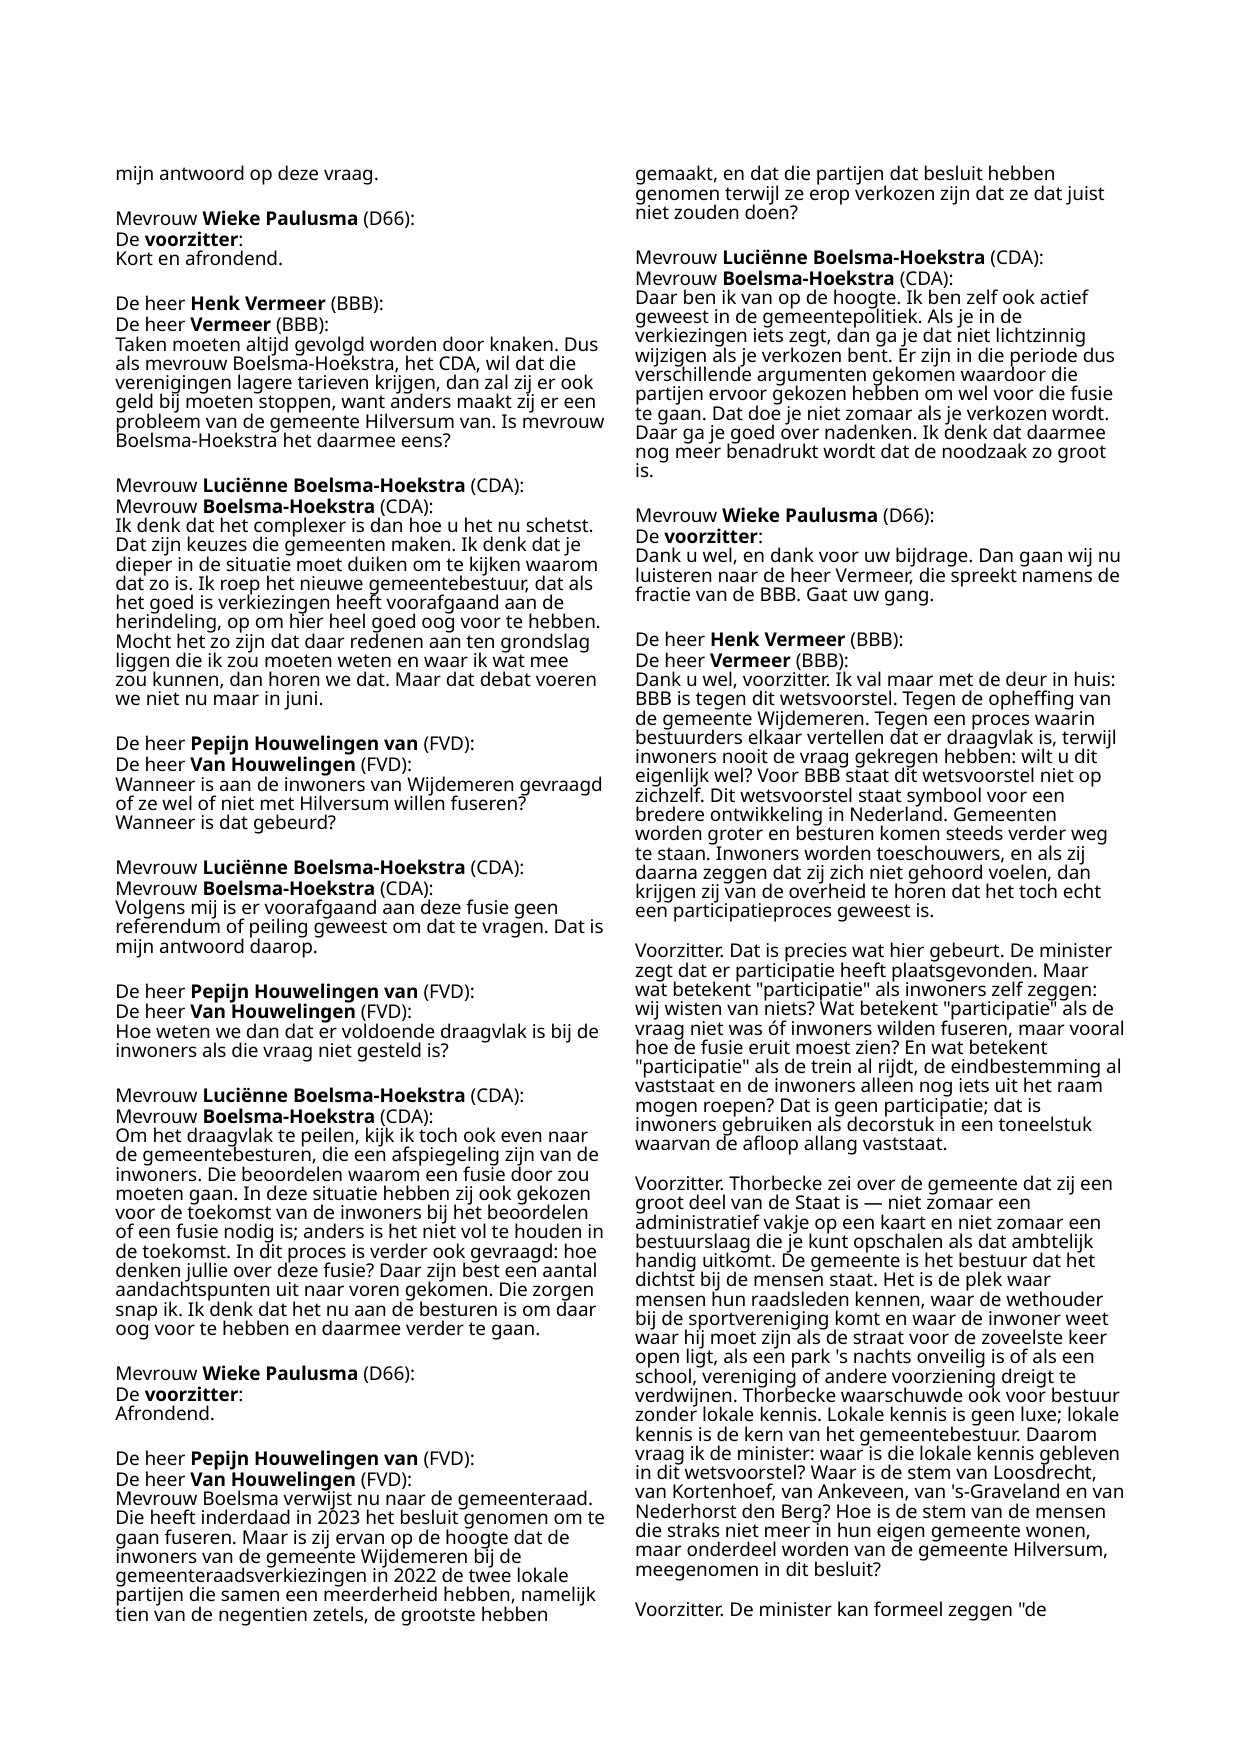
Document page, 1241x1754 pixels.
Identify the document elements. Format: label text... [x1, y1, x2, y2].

text Mevrouw Boelsma-Hoekstra (CDA): [115, 498, 605, 517]
text Afrondend. [115, 1405, 605, 1424]
text Mevrouw Luciënne Boelsma-Hoekstra (CDA): [115, 1082, 605, 1108]
text gemaakt, en dat die partijen dat besluit hebben genomen terwijl ze erop verkozen zijn dat ze dat juist niet zouden doen? [635, 165, 1125, 223]
text Dank u wel, voorzitter. Ik val maar met de deur in huis: BBB is tegen dit wetsvoorstel. Tegen de opheffing van de gemeente Wijdemeren. Tegen een proces waarin bestuurders elkaar vertellen dat er draagvlak is, terwijl inwoners nooit de vraag gekregen hebben: wilt u dit eigenlijk wel? Voor BBB staat dit wetsvoorstel niet op zichzelf. Dit wetsvoorstel staat symbool voor een bredere ontwikkeling in Nederland. Gemeenten worden groter en besturen komen steeds verder weg te staan. Inwoners worden toeschouwers, en als zij daarna zeggen dat zij zich niet gehoord voelen, dan krijgen zij van de overheid te horen dat het toch echt een participatieproces geweest is. [635, 671, 1125, 922]
text Ik denk dat het complexer is dan hoe u het nu schetst. Dat zijn keuzes die gemeenten maken. Ik denk dat je dieper in de situatie moet duiken om te kijken waarom dat zo is. Ik roep het nieuwe gemeentebestuur, dat als het goed is verkiezingen heeft voorafgaand aan de herindeling, op om hier heel goed oog voor te hebben. Mocht het zo zijn dat daar redenen aan ten grondslag liggen die ik zou moeten weten en waar ik wat mee zou kunnen, dan horen we dat. Maar dat debat voeren we niet nu maar in juni. [115, 517, 605, 710]
text Mevrouw Boelsma verwijst nu naar de gemeenteraad. Die heeft inderdaad in 2023 het besluit genomen om te gaan fuseren. Maar is zij ervan op de hoogte dat de inwoners van de gemeente Wijdemeren bij de gemeenteraadsverkiezingen in 2022 de twee lokale partijen die samen een meerderheid hebben, namelijk tien van de negentien zetels, de grootste hebben [115, 1490, 605, 1625]
text Taken moeten altijd gevolgd worden door knaken. Dus als mevrouw Boelsma-Hoekstra, het CDA, wil dat die verenigingen lagere tarieven krijgen, dan zal zij er ook geld bij moeten stoppen, want anders maakt zij er een probleem van de gemeente Hilversum van. Is mevrouw Boelsma-Hoekstra het daarmee eens? [115, 336, 605, 451]
text De heer Pepijn Houwelingen van (FVD): [115, 978, 605, 1003]
text De voorzitter: [635, 528, 1125, 547]
text De voorzitter: [115, 1386, 605, 1405]
text Hoe weten we dan dat er voldoende draagvlak is bij de inwoners als die vraag niet gesteld is? [115, 1023, 605, 1061]
text Mevrouw Boelsma-Hoekstra (CDA): [635, 270, 1125, 289]
text De heer Van Houwelingen (FVD): [115, 756, 605, 776]
text Voorzitter. Thorbecke zei over de gemeente dat zij een groot deel van de Staat is — niet zomaar een administratief vakje op een kaart en niet zomaar een bestuurslaag die je kunt opschalen als dat ambtelijk handig uitkomt. De gemeente is het bestuur dat het dichtst bij de mensen staat. Het is de plek waar mensen hun raadsleden kennen, waar de wethouder bij de sportvereniging komt en waar de inwoner weet waar hij moet zijn als de straat voor de zoveelste keer open ligt, als een park 's nachts onveilig is of als een school, vereniging of andere voorziening dreigt te verdwijnen. Thorbecke waarschuwde ook voor bestuur zonder lokale kennis. Lokale kennis is geen luxe; lokale kennis is de kern van het gemeentebestuur. Daarom vraag ik de minister: waar is die lokale kennis gebleven in dit wetsvoorstel? Waar is de stem van Loosdrecht, van Kortenhoef, van Ankeveen, van 's-Graveland en van Nederhorst den Berg? Hoe is de stem van de mensen die straks niet meer in hun eigen gemeente wonen, maar onderdeel worden van de gemeente Hilversum, meegenomen in dit besluit? [635, 1175, 1125, 1580]
text Om het draagvlak te peilen, kijk ik toch ook even naar de gemeentebesturen, die een afspiegeling zijn van de inwoners. Die beoordelen waarom een fusie door zou moeten gaan. In deze situatie hebben zij ook gekozen voor de toekomst van de inwoners bij het beoordelen of een fusie nodig is; anders is het niet vol te houden in de toekomst. In dit proces is verder ook gevraagd: hoe denken jullie over deze fusie? Daar zijn best een aantal aandachtspunten uit naar voren gekomen. Die zorgen snap ik. Ik denk dat het nu aan de besturen is om daar oog voor te hebben en daarmee verder te gaan. [115, 1127, 605, 1339]
text Mevrouw Wieke Paulusma (D66): [635, 502, 1125, 528]
text De heer Henk Vermeer (BBB): [115, 291, 605, 316]
text Mevrouw Wieke Paulusma (D66): [115, 1360, 605, 1386]
text De heer Vermeer (BBB): [115, 316, 605, 336]
text Mevrouw Luciënne Boelsma-Hoekstra (CDA): [635, 244, 1125, 270]
text Wanneer is aan de inwoners van Wijdemeren gevraagd of ze wel of niet met Hilversum willen fuseren? Wanneer is dat gebeurd? [115, 776, 605, 833]
text Dank u wel, en dank voor uw bijdrage. Dan gaan wij nu luisteren naar de heer Vermeer, die spreekt namens de fractie van de BBB. Gaat uw gang. [635, 547, 1125, 605]
text De heer Van Houwelingen (FVD): [115, 1471, 605, 1490]
text Kort en afrondend. [115, 250, 605, 270]
text De heer Henk Vermeer (BBB): [635, 626, 1125, 652]
text De heer Vermeer (BBB): [635, 652, 1125, 671]
text Volgens mij is er voorafgaand aan deze fusie geen referendum of peiling geweest om dat te vragen. Dat is mijn antwoord daarop. [115, 899, 605, 957]
text Mevrouw Luciënne Boelsma-Hoekstra (CDA): [115, 472, 605, 498]
text Mevrouw Boelsma-Hoekstra (CDA): [115, 1108, 605, 1127]
text De heer Van Houwelingen (FVD): [115, 1003, 605, 1023]
text De heer Pepijn Houwelingen van (FVD): [115, 1445, 605, 1471]
text De voorzitter: [115, 231, 605, 250]
text Voorzitter. De minister kan formeel zeggen "de [635, 1601, 1125, 1620]
text Mevrouw Boelsma-Hoekstra (CDA): [115, 880, 605, 899]
text Mevrouw Wieke Paulusma (D66): [115, 205, 605, 231]
text Daar ben ik van op de hoogte. Ik ben zelf ook actief geweest in de gemeentepolitiek. Als je in de verkiezingen iets zegt, dan ga je dat niet lichtzinnig wijzigen als je verkozen bent. Er zijn in die periode dus verschillende argumenten gekomen waardoor die partijen ervoor gekozen hebben om wel voor die fusie te gaan. Dat doe je niet zomaar als je verkozen wordt. Daar ga je goed over nadenken. Ik denk dat daarmee nog meer benadrukt wordt dat de noodzaak zo groot is. [635, 289, 1125, 482]
text De heer Pepijn Houwelingen van (FVD): [115, 731, 605, 756]
text Mevrouw Luciënne Boelsma-Hoekstra (CDA): [115, 854, 605, 880]
text mijn antwoord op deze vraag. [115, 165, 605, 184]
text Voorzitter. Dat is precies wat hier gebeurt. De minister zegt dat er participatie heeft plaatsgevonden. Maar wat betekent "participatie" als inwoners zelf zeggen: wij wisten van niets? Wat betekent "participatie" als de vraag niet was óf inwoners wilden fuseren, maar vooral hoe de fusie eruit moest zien? En wat betekent "participatie" als de trein al rijdt, de eindbestemming al vaststaat en de inwoners alleen nog iets uit het raam mogen roepen? Dat is geen participatie; dat is inwoners gebruiken als decorstuk in een toneelstuk waarvan de afloop allang vaststaat. [635, 942, 1125, 1154]
